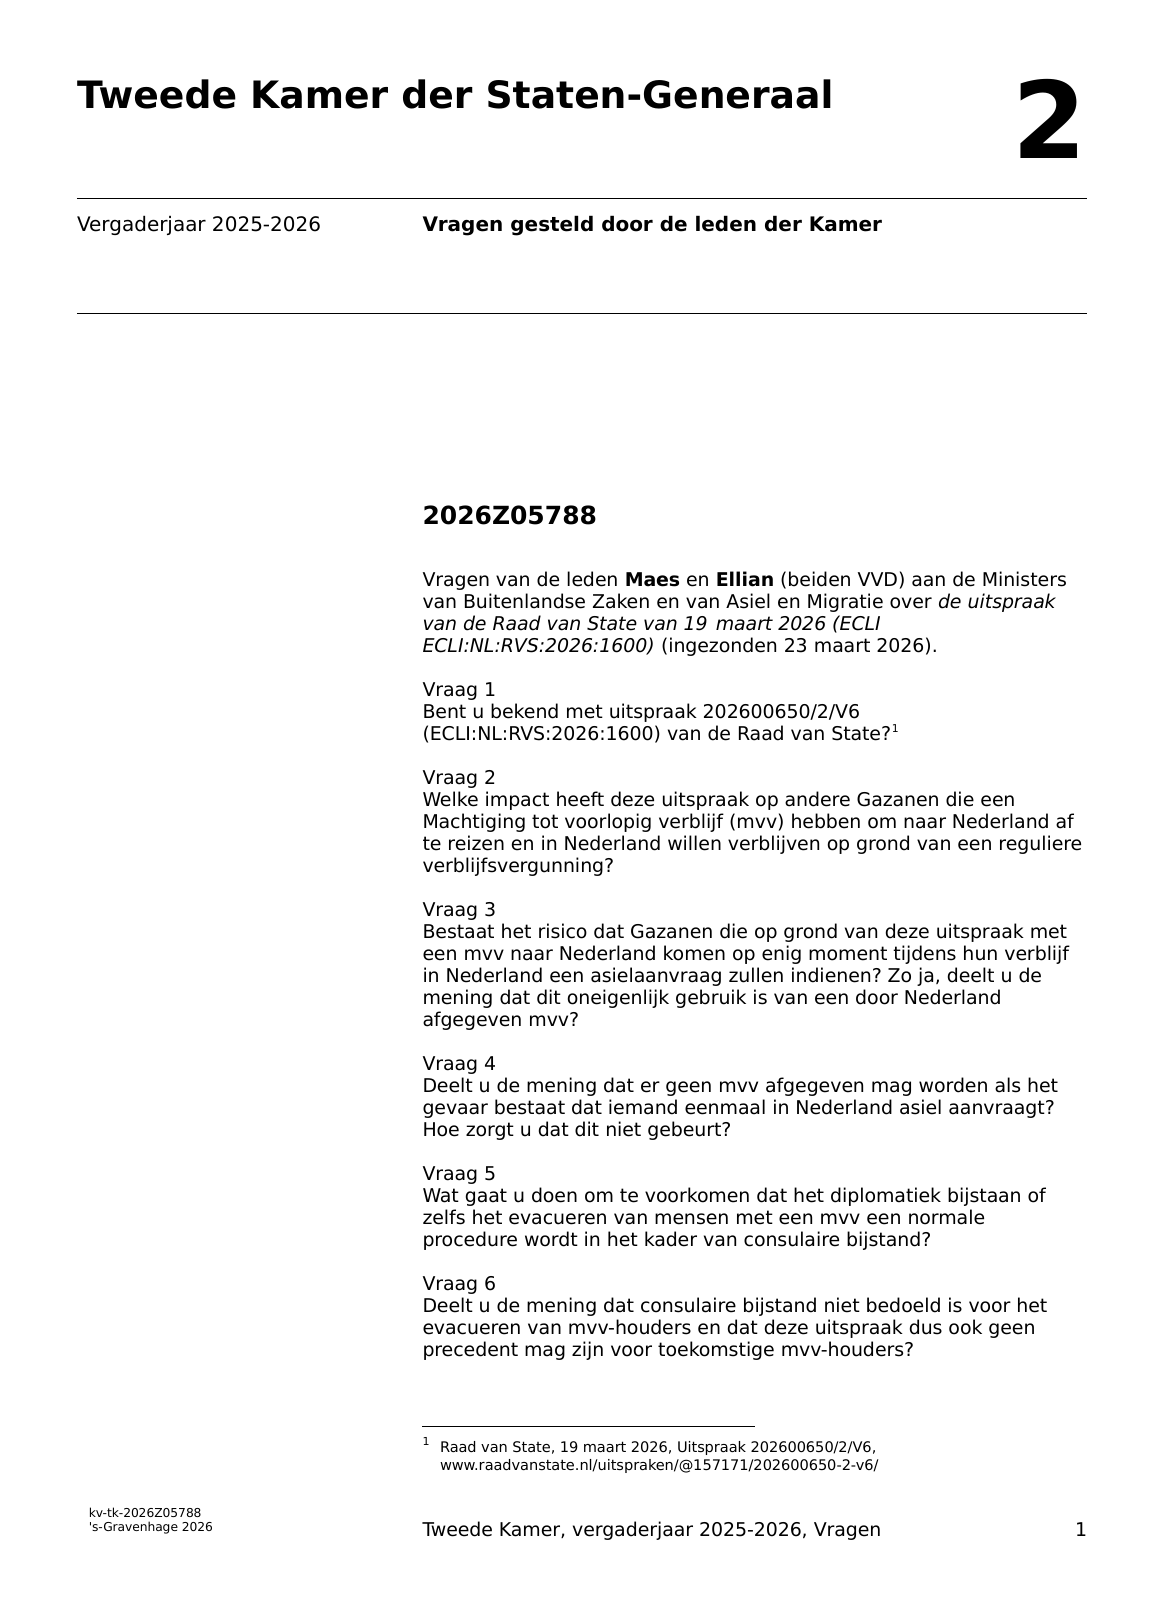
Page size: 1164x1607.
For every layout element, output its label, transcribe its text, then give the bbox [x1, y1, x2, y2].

text kv-tk-2026Z05788 [88, 1506, 323, 1520]
text Welke impact heeft deze uitspraak op andere Gazanen die een Machtiging tot voorlopig verblijf (mvv) hebben om naar Nederland af te reizen en in Nederland willen verblijven op grond van een reguliere verblijfsvergunning? [422, 789, 1087, 877]
text Raad van State, 19 maart 2026, Uitspraak 202600650/2/V6, www.raadvanstate.nl/uitspraken/@157171/202600650-2-v6/ [422, 1435, 1087, 1474]
text Vraag 2 [422, 767, 1087, 789]
text Vragen van de leden Maes en Ellian (beiden VVD) aan de Ministers van Buitenlandse Zaken en van Asiel en Migratie over de uitspraak van de Raad van State van 19 maart 2026 (ECLI ECLI:NL:RVS:2026:1600) (ingezonden 23 maart 2026). [422, 569, 1087, 657]
text Vraag 6 [422, 1273, 1087, 1295]
table_header Tweede Kamer der Staten-Generaal [77, 59, 886, 198]
text Wat gaat u doen om te voorkomen dat het diplomatiek bijstaan of zelfs het evacueren van mensen met een mvv een normale procedure wordt in het kader van consulaire bijstand? [422, 1185, 1087, 1251]
table_header 2 [886, 59, 1087, 198]
text Deelt u de mening dat er geen mvv afgegeven mag worden als het gevaar bestaat dat iemand eenmaal in Nederland asiel aanvraagt? Hoe zorgt u dat dit niet gebeurt? [422, 1075, 1087, 1141]
text Vraag 1 [422, 679, 1087, 701]
text Vraag 5 [422, 1163, 1087, 1185]
table_cell Vergaderjaar 2025-2026 [77, 199, 422, 313]
text 's-Gravenhage 2026 [88, 1520, 323, 1534]
text Vraag 4 [422, 1053, 1087, 1075]
text Bent u bekend met uitspraak 202600650/2/V6 (ECLI:NL:RVS:2026:1600) van de Raad van State? [422, 701, 1087, 745]
text Deelt u de mening dat consulaire bijstand niet bedoeld is voor het evacueren van mvv-houders en dat deze uitspraak dus ook geen precedent mag zijn voor toekomstige mvv-houders? [422, 1295, 1087, 1361]
text Vraag 3 [422, 899, 1087, 921]
text 2026Z05788 [422, 501, 1087, 531]
text Bestaat het risico dat Gazanen die op grond van deze uitspraak met een mvv naar Nederland komen op enig moment tijdens hun verblijf in Nederland een asielaanvraag zullen indienen? Zo ja, deelt u de mening dat dit oneigenlijk gebruik is van een door Nederland afgegeven mvv? [422, 921, 1087, 1031]
table_cell Vragen gesteld door de leden der Kamer [422, 199, 1087, 313]
